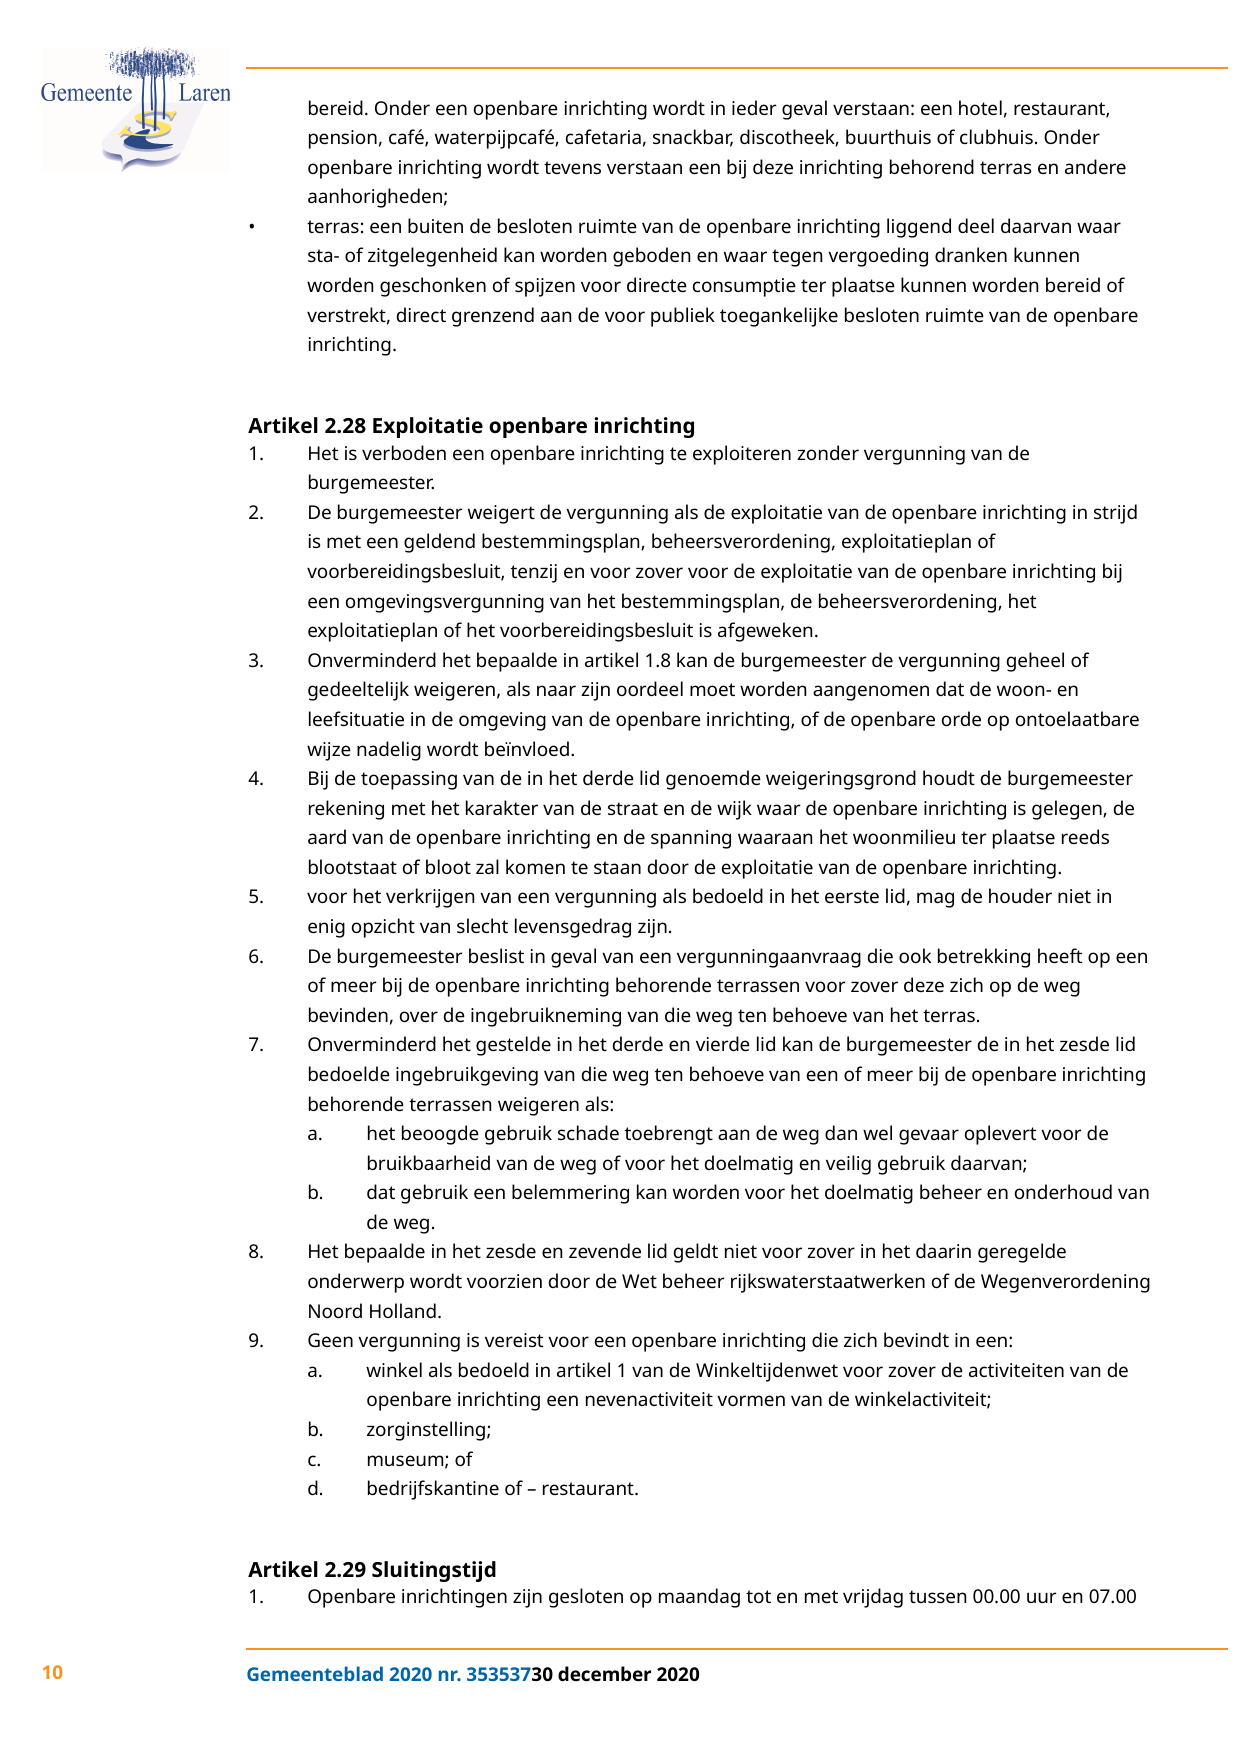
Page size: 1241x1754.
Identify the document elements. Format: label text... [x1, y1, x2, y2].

list Onverminderd het bepaalde in artikel 1.8 kan de burgemeester de vergunning geheel of gedeeltelijk weigeren, als naar zijn oordeel moet worden aangenomen dat de woon- en leefsituatie in de omgeving van de openbare inrichting, of de openbare orde op ontoelaatbare wijze nadelig wordt beïnvloed. [248, 647, 1152, 761]
list zorginstelling; [307, 1416, 1152, 1442]
list voor het verkrijgen van een vergunning als bedoeld in het eerste lid, mag de houder niet in enig opzicht van slecht levensgedrag zijn. [248, 884, 1152, 939]
list De burgemeester weigert de vergunning als de exploitatie van de openbare inrichting in strijd is met een geldend bestemmingsplan, beheersverordening, exploitatieplan of voorbereidingsbesluit, tenzij en voor zover voor de exploitatie van de openbare inrichting bij een omgevingsvergunning van het bestemmingsplan, de beheersverordening, het exploitatieplan of het voorbereidingsbesluit is afgeweken. [248, 499, 1152, 643]
list Bij de toepassing van de in het derde lid genoemde weigeringsgrond houdt de burgemeester rekening met het karakter van de straat en de wijk waar de openbare inrichting is gelegen, de aard van de openbare inrichting en de spanning waaraan het woonmilieu ter plaatse reeds blootstaat of bloot zal komen te staan door de exploitatie van de openbare inrichting. [248, 765, 1152, 880]
list bereid. Onder een openbare inrichting wordt in ieder geval verstaan: een hotel, restaurant, pension, café, waterpijpcafé, cafetaria, snackbar, discotheek, buurthuis of clubhuis. Onder openbare inrichting wordt tevens verstaan een bij deze inrichting behorend terras en andere aanhorigheden; [248, 95, 1152, 209]
list museum; of [307, 1446, 1152, 1471]
list terras: een buiten de besloten ruimte van de openbare inrichting liggend deel daarvan waar sta- of zitgelegenheid kan worden geboden en waar tegen vergoeding dranken kunnen worden geschonken of spijzen voor directe consumptie ter plaatse kunnen worden bereid of verstrekt, direct grenzend aan de voor publiek toegankelijke besloten ruimte van de openbare inrichting. [248, 213, 1152, 357]
list Onverminderd het gestelde in het derde en vierde lid kan de burgemeester de in het zesde lid bedoelde ingebruikgeving van die weg ten behoeve van een of meer bij de openbare inrichting behorende terrassen weigeren als: [248, 1032, 1152, 1116]
list bedrijfskantine of – restaurant. [307, 1475, 1152, 1501]
text Artikel 2.29 Sluitingstijd [248, 1555, 1152, 1584]
list De burgemeester beslist in geval van een vergunningaanvraag die ook betrekking heeft op een of meer bij de openbare inrichting behorende terrassen voor zover deze zich op de weg bevinden, over de ingebruikneming van die weg ten behoeve van het terras. [248, 943, 1152, 1028]
list het beoogde gebruik schade toebrengt aan de weg dan wel gevaar oplevert voor de bruikbaarheid van de weg of voor het doelmatig en veilig gebruik daarvan; [307, 1120, 1152, 1176]
list winkel als bedoeld in artikel 1 van de Winkeltijdenwet voor zover de activiteiten van de openbare inrichting een nevenactiviteit vormen van de winkelactiviteit; [307, 1357, 1152, 1412]
text Artikel 2.28 Exploitatie openbare inrichting [248, 411, 1152, 440]
list Het bepaalde in het zesde en zevende lid geldt niet voor zover in het daarin geregelde onderwerp wordt voorzien door de Wet beheer rijkswaterstaatwerken of de Wegenverordening Noord Holland. [248, 1239, 1152, 1323]
picture [41, 47, 231, 172]
list Het is verboden een openbare inrichting te exploiteren zonder vergunning van de burgemeester. [248, 440, 1152, 495]
list Openbare inrichtingen zijn gesloten op maandag tot en met vrijdag tussen 00.00 uur en 07.00 [248, 1584, 1152, 1609]
list dat gebruik een belemmering kan worden voor het doelmatig beheer en onderhoud van de weg. [307, 1179, 1152, 1235]
list Geen vergunning is vereist voor een openbare inrichting die zich bevindt in een: [248, 1327, 1152, 1353]
